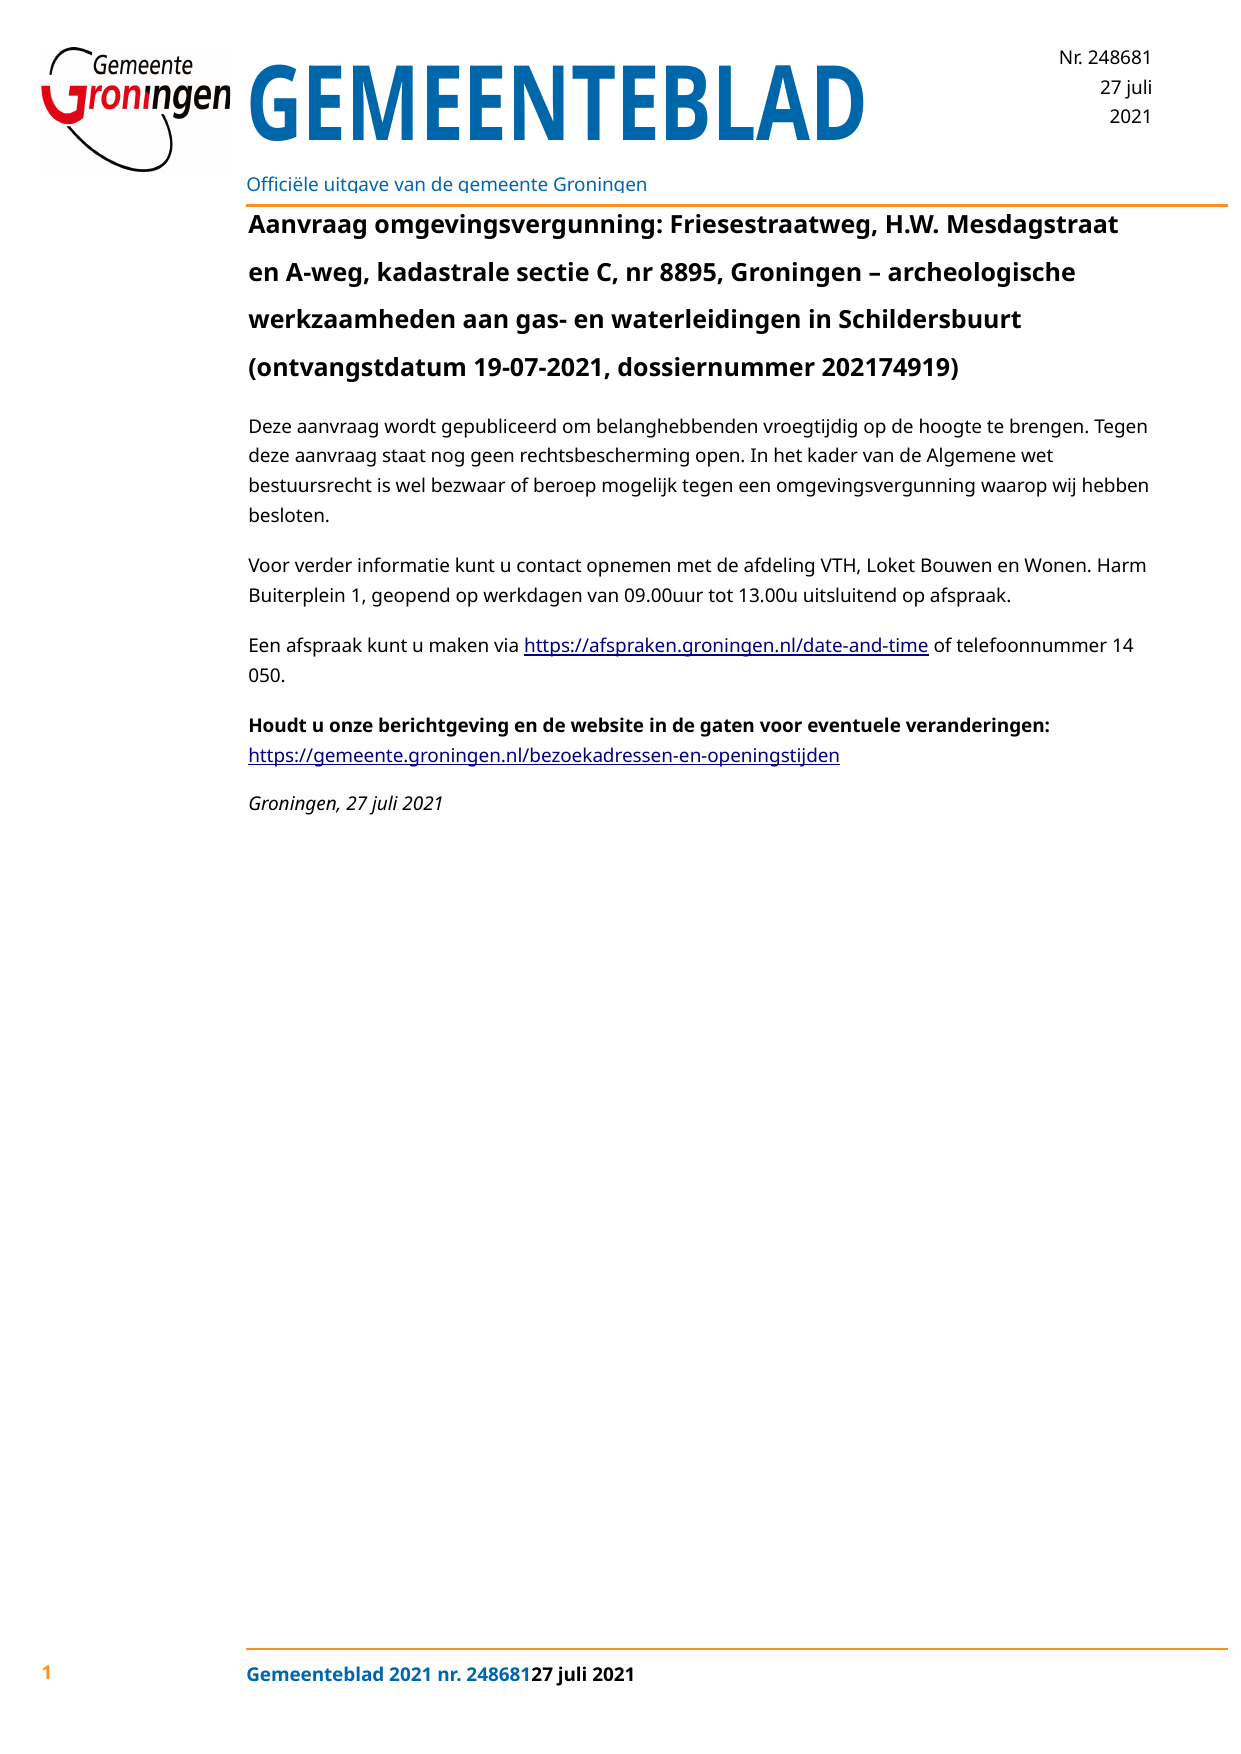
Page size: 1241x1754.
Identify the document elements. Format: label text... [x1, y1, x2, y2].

text Groningen, 27 juli 2021 [248, 790, 1152, 815]
text Deze aanvraag wordt gepubliceerd om belanghebbenden vroegtijdig op de hoogte te brengen. Tegen deze aanvraag staat nog geen rechtsbescherming open. In het kader van de Algemene wet bestuursrecht is wel bezwaar of beroep mogelijk tegen een omgevingsvergunning waarop wij hebben besloten. [248, 413, 1152, 528]
text Houdt u onze berichtgeving en de website in de gaten voor eventuele veranderingen: https://gemeente.groningen.nl/bezoekadressen-en-openingstijden [248, 712, 1152, 768]
text Een afspraak kunt u maken via https://afspraken.groningen.nl/date-and-time of telefoonnummer 14 050. [248, 632, 1152, 688]
text Voor verder informatie kunt u contact opnemen met de afdeling VTH, Loket Bouwen en Wonen. Harm Buiterplein 1, geopend op werkdagen van 09.00uur tot 13.00u uitsluitend op afspraak. [248, 552, 1152, 608]
picture [41, 47, 231, 172]
text Aanvraag omgevingsvergunning: Friesestraatweg, H.W. Mesdagstraat en A-weg, kadastrale sectie C, nr 8895, Groningen – archeologische werkzaamheden aan gas- en waterleidingen in Schildersbuurt (ontvangstdatum 19-07-2021, dossiernummer 202174919) [248, 207, 1152, 384]
